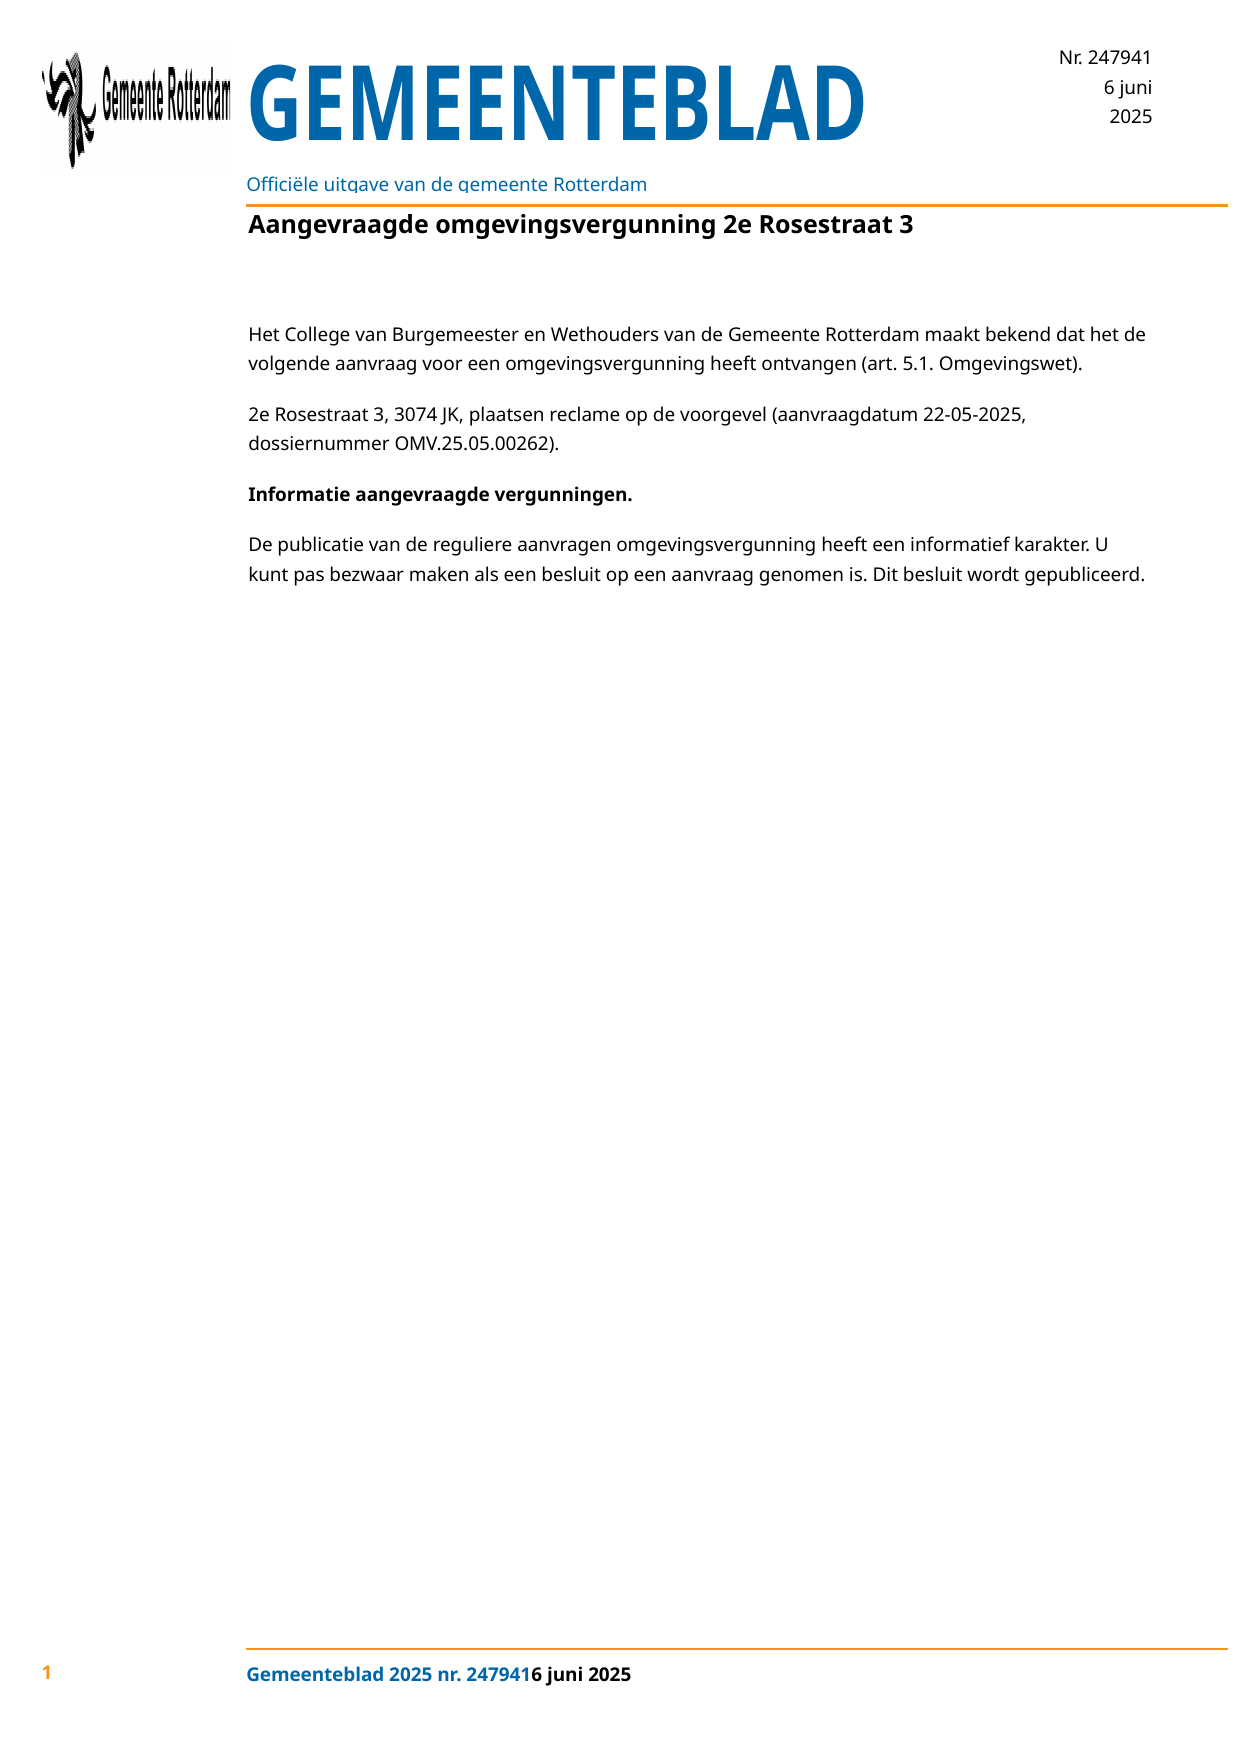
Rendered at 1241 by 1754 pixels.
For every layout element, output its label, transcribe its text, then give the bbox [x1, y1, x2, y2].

picture [41, 47, 231, 172]
text Aangevraagde omgevingsvergunning 2e Rosestraat 3 [248, 207, 1152, 241]
text Het College van Burgemeester en Wethouders van de Gemeente Rotterdam maakt bekend dat het de volgende aanvraag voor een omgevingsvergunning heeft ontvangen (art. 5.1. Omgevingswet). [248, 321, 1152, 376]
text Informatie aangevraagde vergunningen. [248, 481, 1152, 506]
text De publicatie van de reguliere aanvragen omgevingsvergunning heeft een informatief karakter. U kunt pas bezwaar maken als een besluit op een aanvraag genomen is. Dit besluit wordt gepubliceerd. [248, 531, 1152, 586]
text 2e Rosestraat 3, 3074 JK, plaatsen reclame op de voorgevel (aanvraagdatum 22-05-2025, dossiernummer OMV.25.05.00262). [248, 401, 1152, 456]
